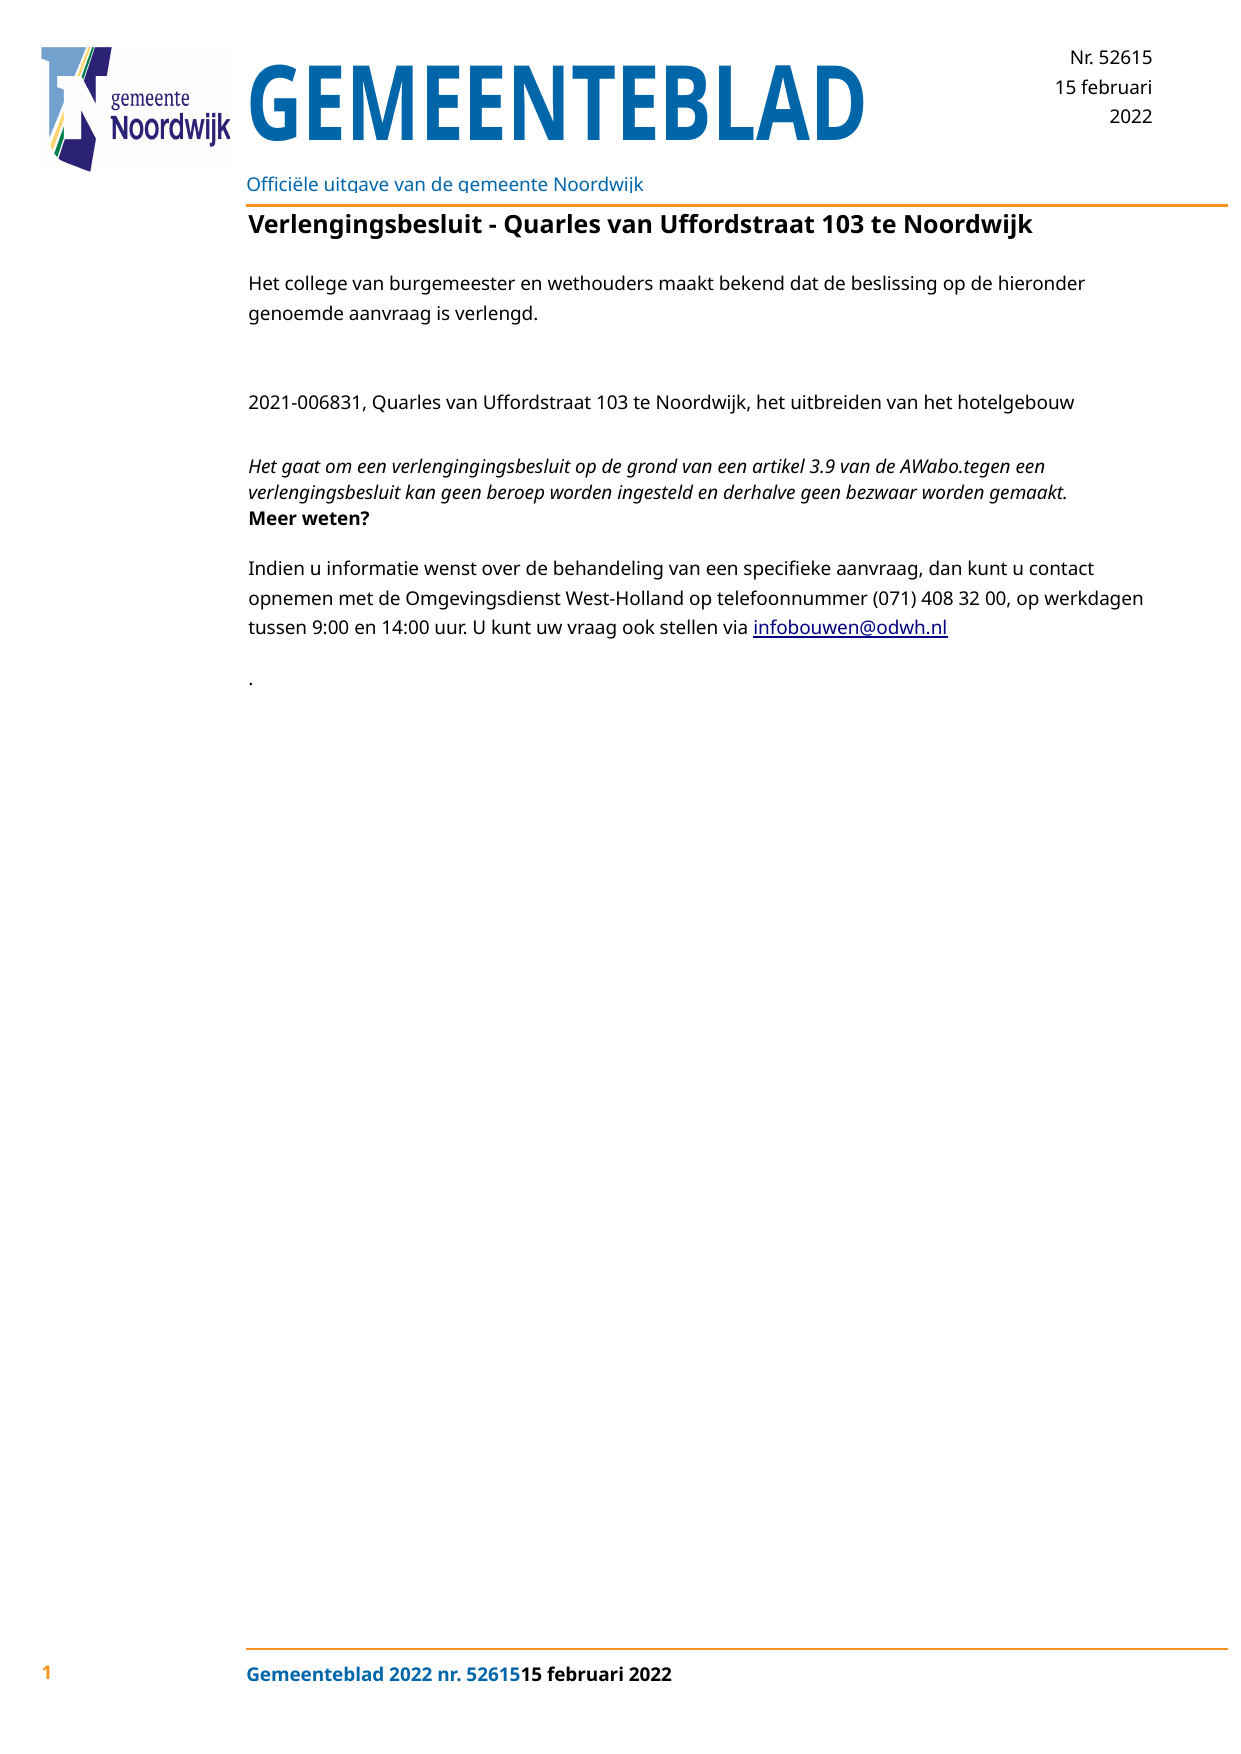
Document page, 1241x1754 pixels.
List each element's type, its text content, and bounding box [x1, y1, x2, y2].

text . [248, 665, 1152, 691]
text Verlengingsbesluit - Quarles van Uffordstraat 103 te Noordwijk [248, 207, 1152, 241]
picture [41, 47, 231, 172]
text Het gaat om een verlengingingsbesluit op de grond van een artikel 3.9 van de AWabo.tegen een verlengingsbesluit kan geen beroep worden ingesteld en derhalve geen bezwaar worden gemaakt. [248, 453, 1152, 505]
text Het college van burgemeester en wethouders maakt bekend dat de beslissing op de hieronder genoemde aanvraag is verlengd. [248, 270, 1152, 326]
text 2021-006831, Quarles van Uffordstraat 103 te Noordwijk, het uitbreiden van het hotelgebouw [248, 389, 1152, 415]
text Indien u informatie wenst over de behandeling van een specifieke aanvraag, dan kunt u contact opnemen met de Omgevingsdienst West-Holland op telefoonnummer (071) 408 32 00, op werkdagen tussen 9:00 en 14:00 uur. U kunt uw vraag ook stellen via infobouwen@odwh.nl [248, 555, 1152, 640]
text Meer weten? [248, 505, 1152, 531]
